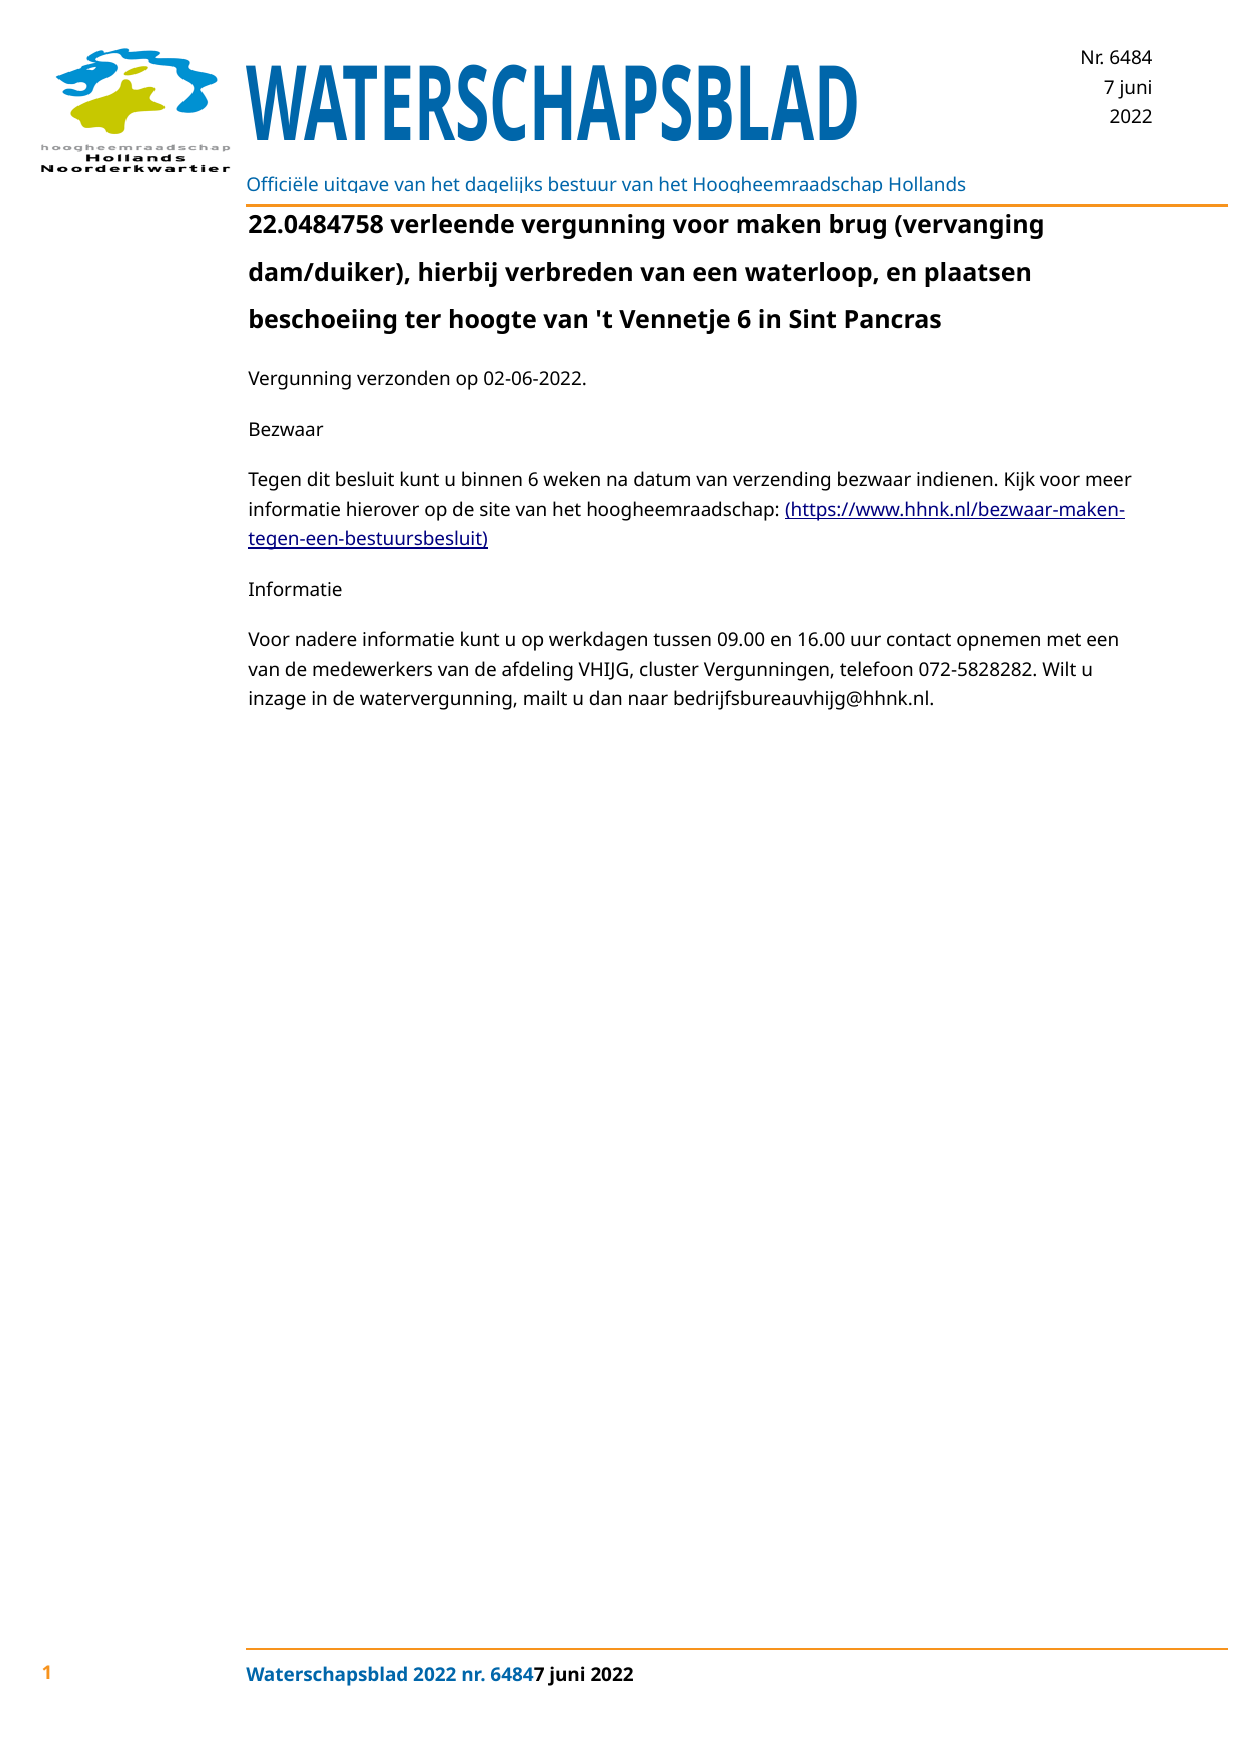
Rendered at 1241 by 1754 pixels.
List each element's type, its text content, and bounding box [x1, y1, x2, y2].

picture [41, 47, 231, 172]
text 22.0484758 verleende vergunning voor maken brug (vervanging dam/duiker), hierbij verbreden van een waterloop, en plaatsen beschoeiing ter hoogte van 't Vennetje 6 in Sint Pancras [248, 207, 1152, 336]
text Tegen dit besluit kunt u binnen 6 weken na datum van verzending bezwaar indienen. Kijk voor meer informatie hierover op de site van het hoogheemraadschap: (https://www.hhnk.nl/bezwaar-maken-tegen-een-bestuursbesluit) [248, 466, 1152, 551]
text Informatie [248, 576, 1152, 602]
text Voor nadere informatie kunt u op werkdagen tussen 09.00 en 16.00 uur contact opnemen met een van de medewerkers van de afdeling VHIJG, cluster Vergunningen, telefoon 072-5828282. Wilt u inzage in de watervergunning, mailt u dan naar bedrijfsbureauvhijg@hhnk.nl. [248, 626, 1152, 711]
text Bezwaar [248, 416, 1152, 442]
text Vergunning verzonden op 02-06-2022. [248, 366, 1152, 391]
